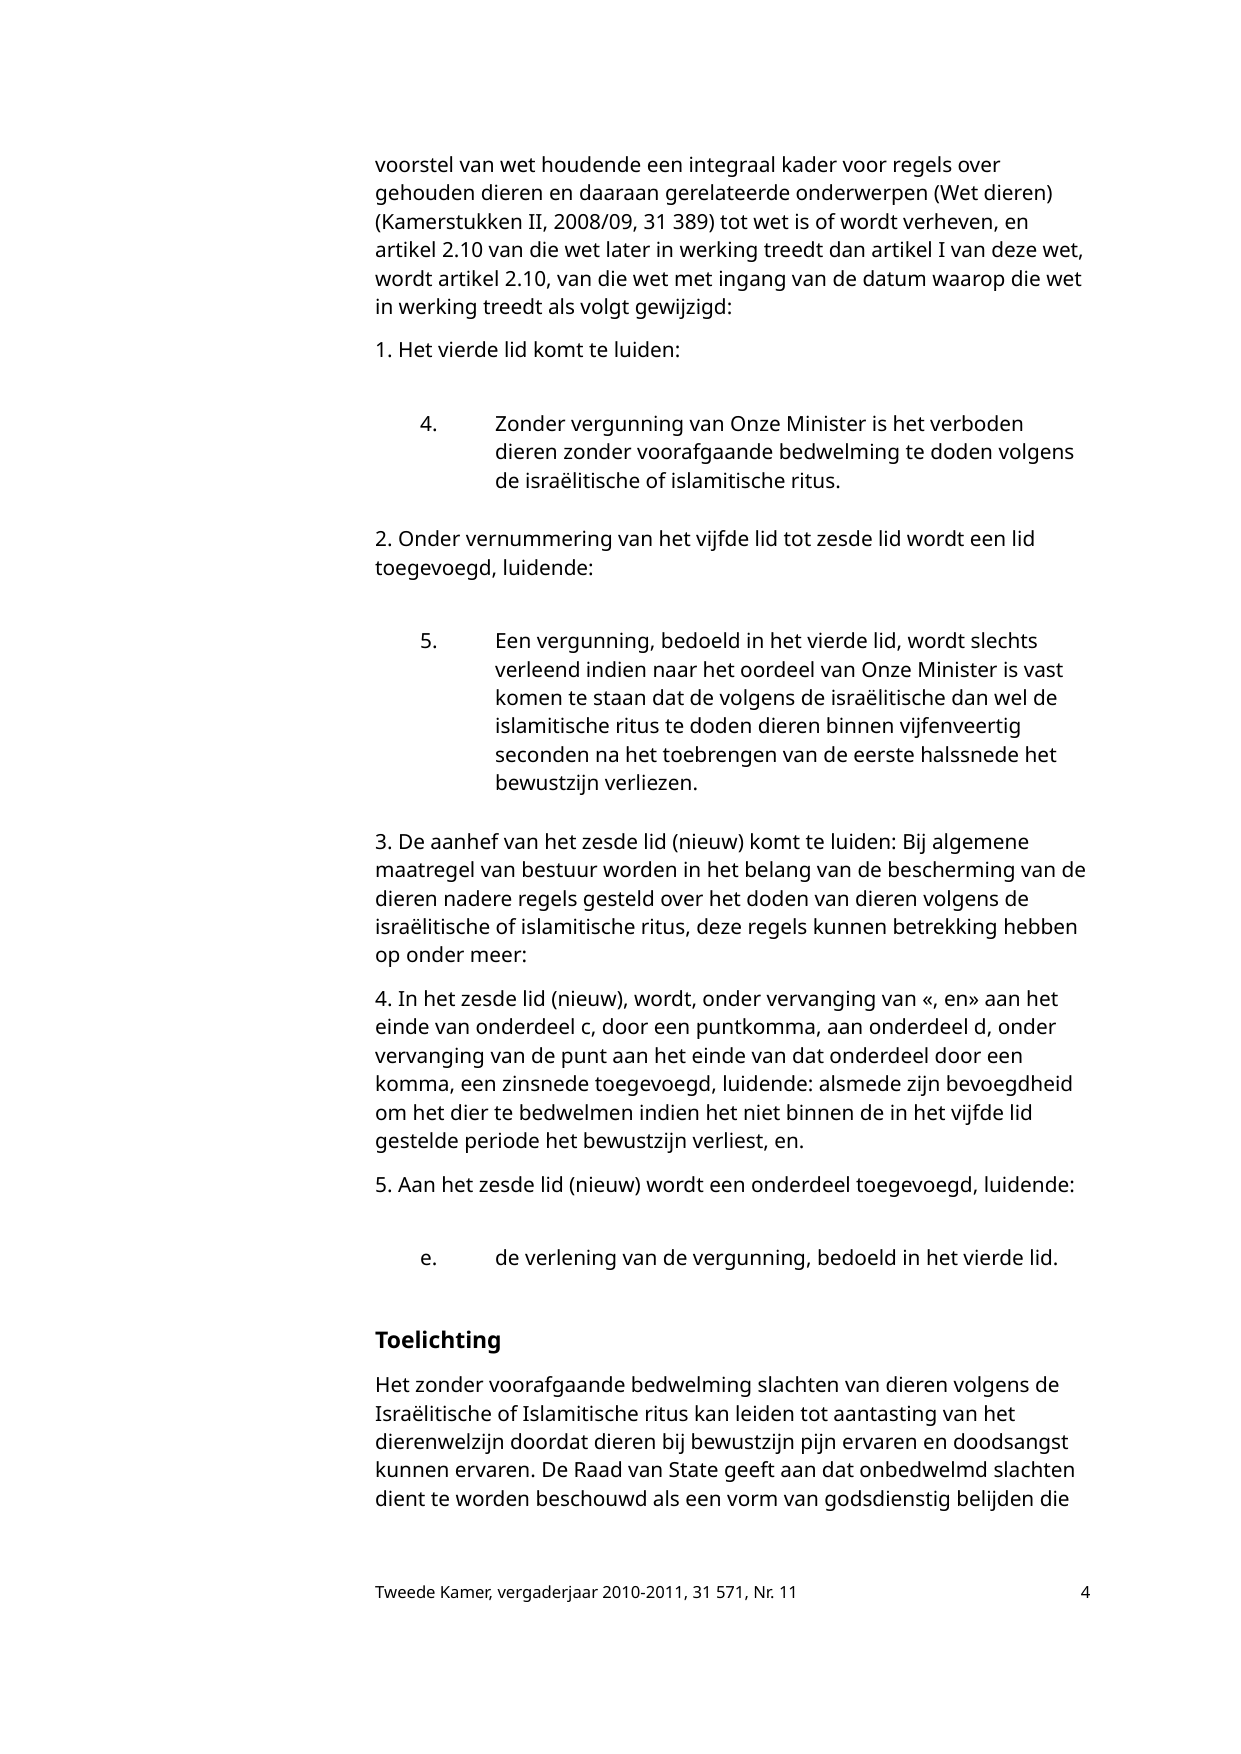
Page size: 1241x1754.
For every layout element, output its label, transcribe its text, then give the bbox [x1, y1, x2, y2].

text 3. De aanhef van het zesde lid (nieuw) komt te luiden: Bij algemene maatregel van bestuur worden in het belang van de bescherming van de dieren nadere regels gesteld over het doden van dieren volgens de israëlitische of islamitische ritus, deze regels kunnen betrekking hebben op onder meer: [375, 827, 1090, 969]
text 5. Aan het zesde lid (nieuw) wordt een onderdeel toegevoegd, luidende: [375, 1170, 1090, 1198]
list Een vergunning, bedoeld in het vierde lid, wordt slechts verleend indien naar het oordeel van Onze Minister is vast komen te staan dat de volgens de israëlitische dan wel de islamitische ritus te doden dieren binnen vijfenveertig seconden na het toebrengen van de eerste halssnede het bewustzijn verliezen. [420, 626, 1090, 797]
list Zonder vergunning van Onze Minister is het verboden dieren zonder voorafgaande bedwelming te doden volgens de israëlitische of islamitische ritus. [420, 409, 1090, 494]
text 4. In het zesde lid (nieuw), wordt, onder vervanging van «, en» aan het einde van onderdeel c, door een puntkomma, aan onderdeel d, onder vervanging van de punt aan het einde van dat onderdeel door een komma, een zinsnede toegevoegd, luidende: alsmede zijn bevoegdheid om het dier te bedwelmen indien het niet binnen de in het vijfde lid gestelde periode het bewustzijn verliest, en. [375, 984, 1090, 1155]
text 2. Onder vernummering van het vijfde lid tot zesde lid wordt een lid toegevoegd, luidende: [375, 524, 1090, 581]
text voorstel van wet houdende een integraal kader voor regels over gehouden dieren en daaraan gerelateerde onderwerpen (Wet dieren) (Kamerstukken II, 2008/09, 31 389) tot wet is of wordt verheven, en artikel 2.10 van die wet later in werking treedt dan artikel I van deze wet, wordt artikel 2.10, van die wet met ingang van de datum waarop die wet in werking treedt als volgt gewijzigd: [375, 150, 1090, 321]
subtitle Toelichting [375, 1324, 1090, 1355]
text Het zonder voorafgaande bedwelming slachten van dieren volgens de Israëlitische of Islamitische ritus kan leiden tot aantasting van het dierenwelzijn doordat dieren bij bewustzijn pijn ervaren en doodsangst kunnen ervaren. De Raad van State geeft aan dat onbedwelmd slachten dient te worden beschouwd als een vorm van godsdienstig belijden die [375, 1370, 1090, 1512]
list de verlening van de vergunning, bedoeld in het vierde lid. [420, 1243, 1090, 1272]
text 1. Het vierde lid komt te luiden: [375, 336, 1090, 364]
